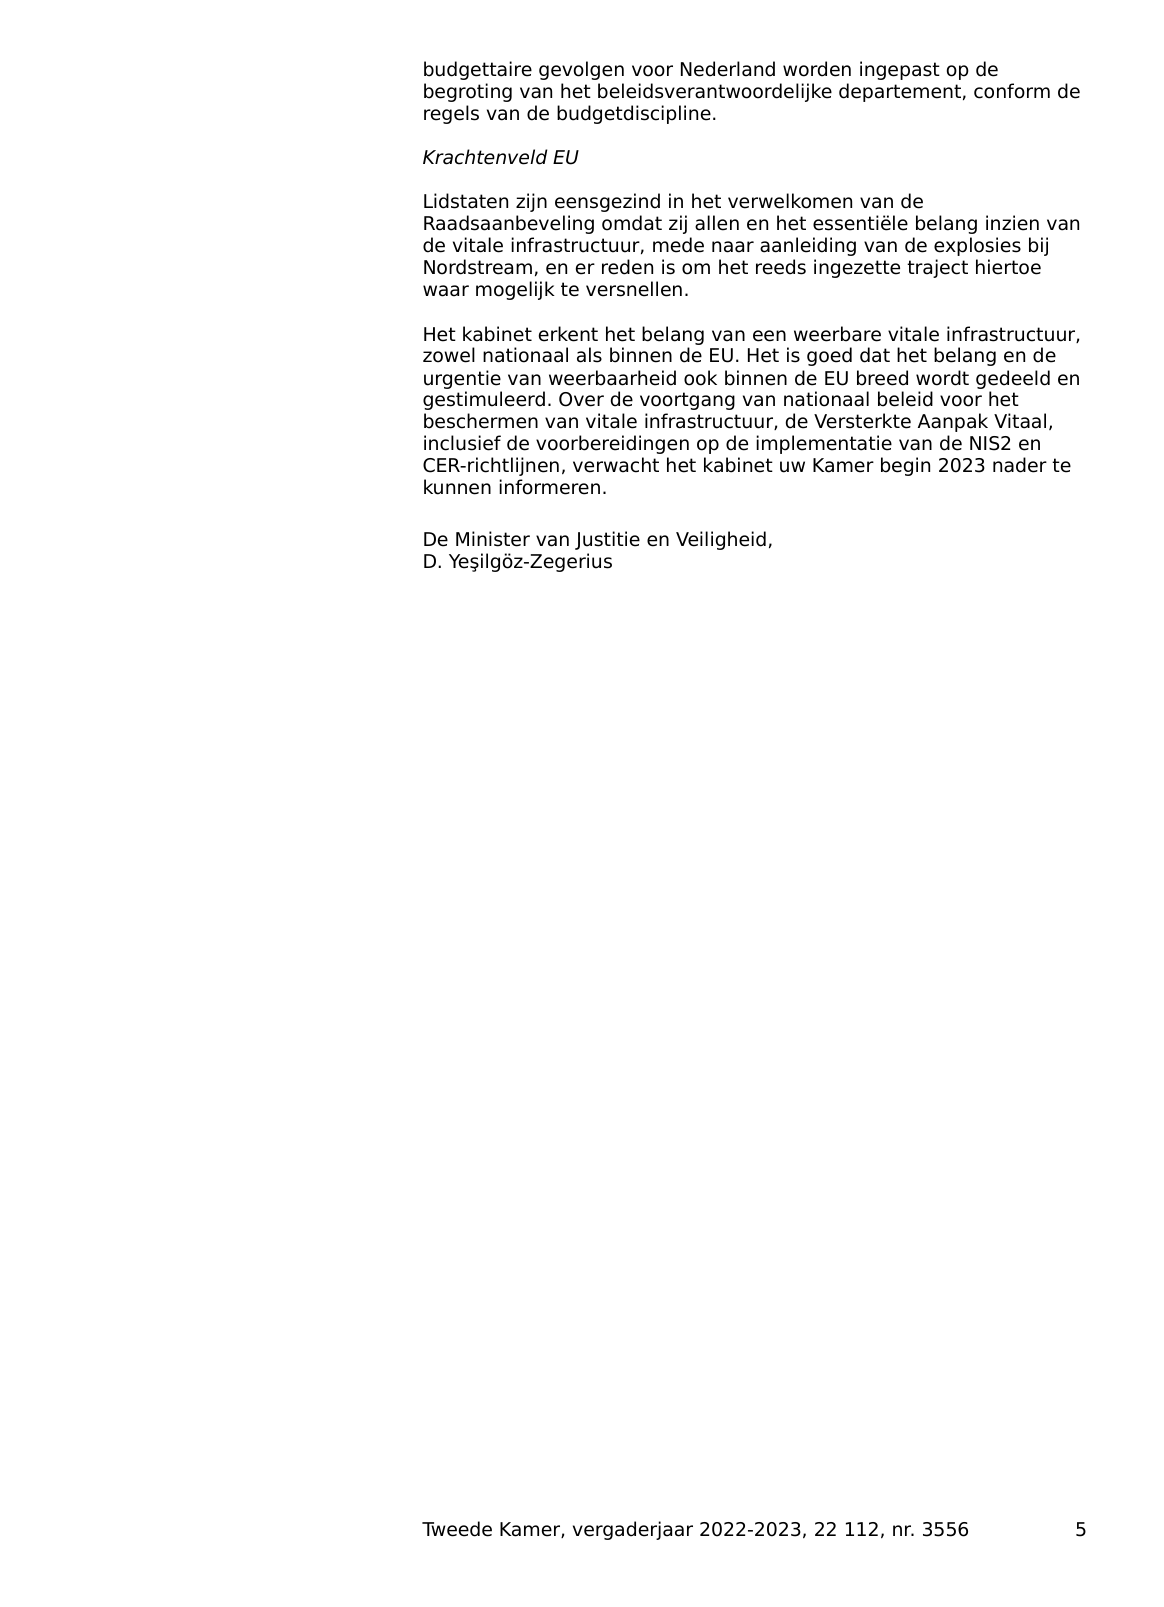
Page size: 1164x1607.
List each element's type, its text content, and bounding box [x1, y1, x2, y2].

subtitle Krachtenveld EU [422, 147, 1087, 169]
text Lidstaten zijn eensgezind in het verwelkomen van de Raadsaanbeveling omdat zij allen en het essentiële belang inzien van de vitale infrastructuur, mede naar aanleiding van de explosies bij Nordstream, en er reden is om het reeds ingezette traject hiertoe waar mogelijk te versnellen. [422, 191, 1087, 301]
text De Minister van Justitie en Veiligheid, D. Yeşilgöz-Zegerius [422, 529, 1087, 573]
text budgettaire gevolgen voor Nederland worden ingepast op de begroting van het beleidsverantwoordelijke departement, conform de regels van de budgetdiscipline. [422, 59, 1087, 125]
text Het kabinet erkent het belang van een weerbare vitale infrastructuur, zowel nationaal als binnen de EU. Het is goed dat het belang en de urgentie van weerbaarheid ook binnen de EU breed wordt gedeeld en gestimuleerd. Over de voortgang van nationaal beleid voor het beschermen van vitale infrastructuur, de Versterkte Aanpak Vitaal, inclusief de voorbereidingen op de implementatie van de NIS2 en CER-richtlijnen, verwacht het kabinet uw Kamer begin 2023 nader te kunnen informeren. [422, 323, 1087, 499]
